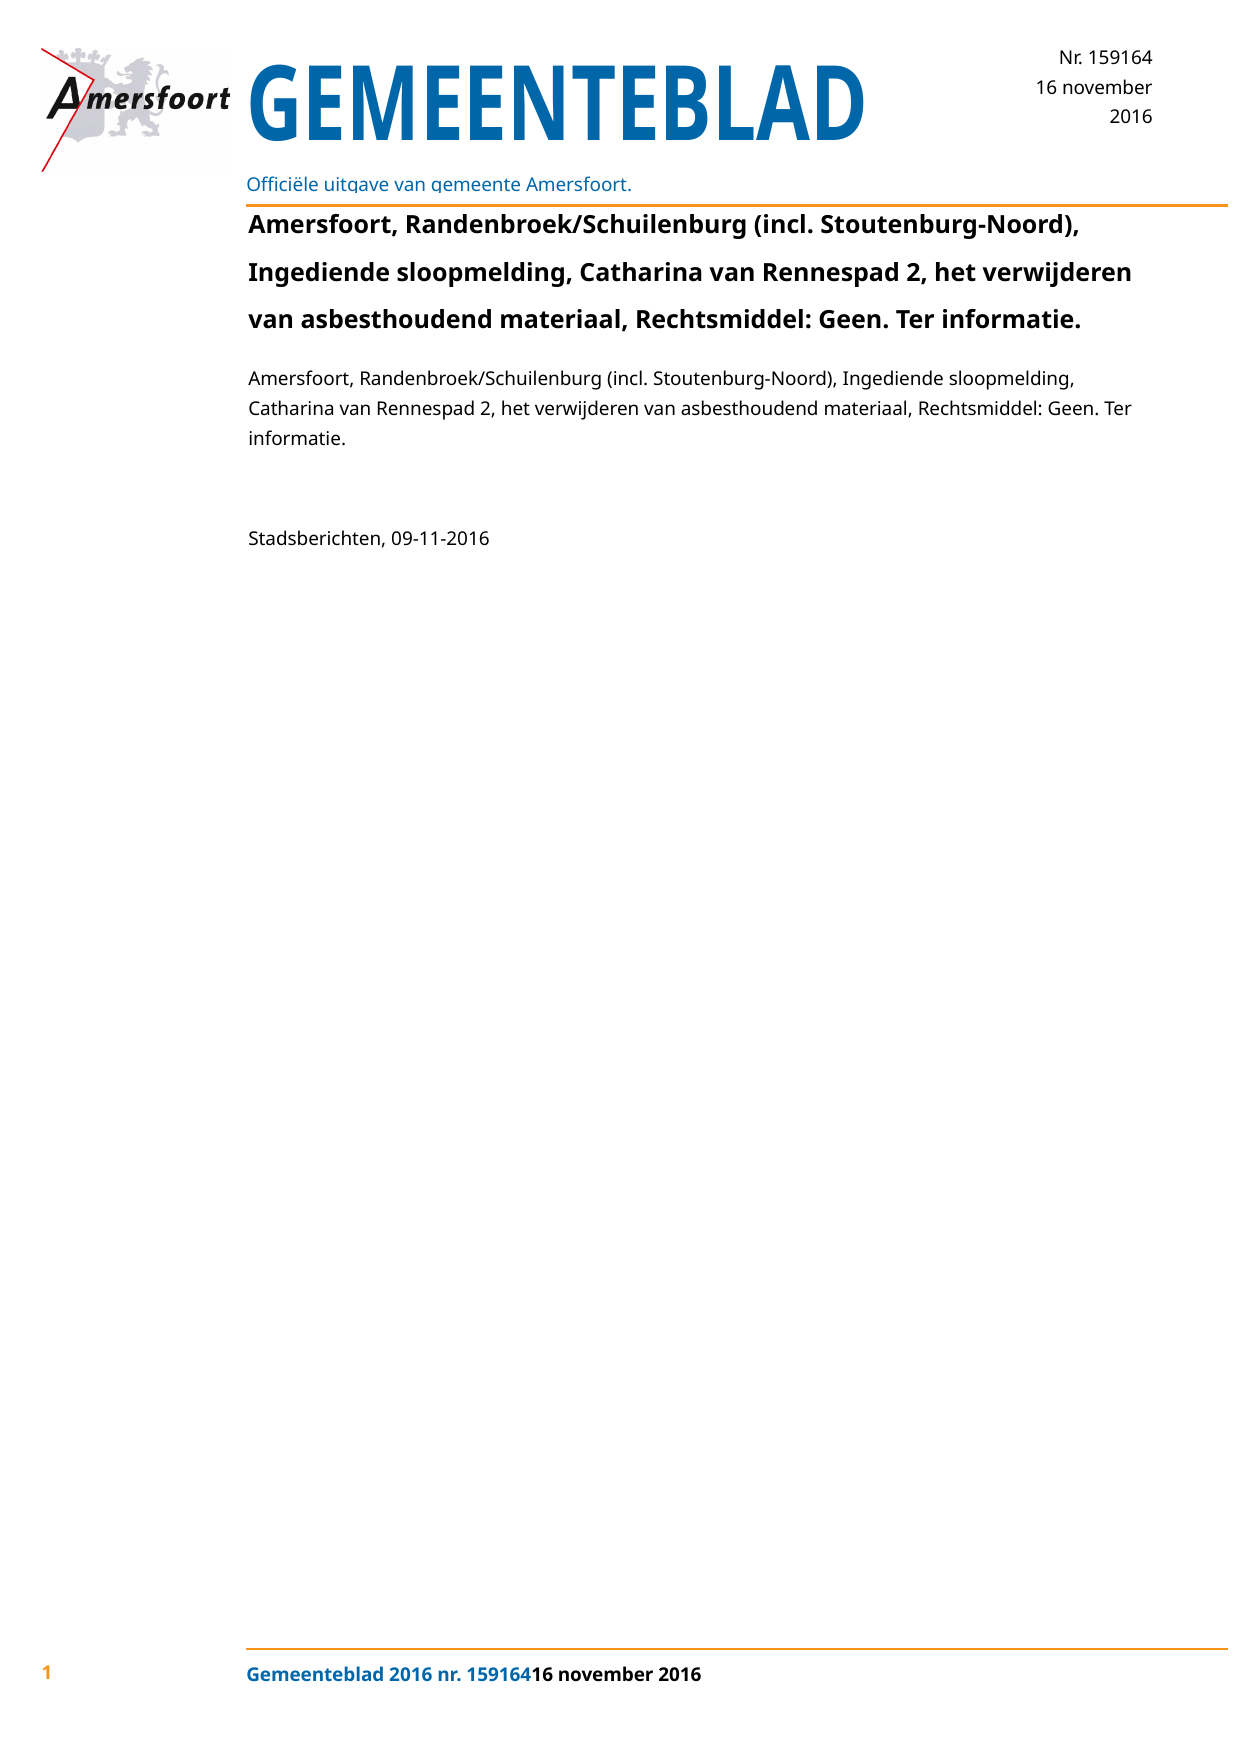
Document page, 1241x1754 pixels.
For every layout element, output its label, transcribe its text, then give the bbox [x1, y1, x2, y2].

text Amersfoort, Randenbroek/Schuilenburg (incl. Stoutenburg-Noord), Ingediende sloopmelding, Catharina van Rennespad 2, het verwijderen van asbesthoudend materiaal, Rechtsmiddel: Geen. Ter informatie. [248, 207, 1152, 336]
picture [41, 47, 231, 172]
text Amersfoort, Randenbroek/Schuilenburg (incl. Stoutenburg-Noord), Ingediende sloopmelding, Catharina van Rennespad 2, het verwijderen van asbesthoudend materiaal, Rechtsmiddel: Geen. Ter informatie. [248, 366, 1152, 450]
text Stadsberichten, 09-11-2016 [248, 526, 1152, 551]
